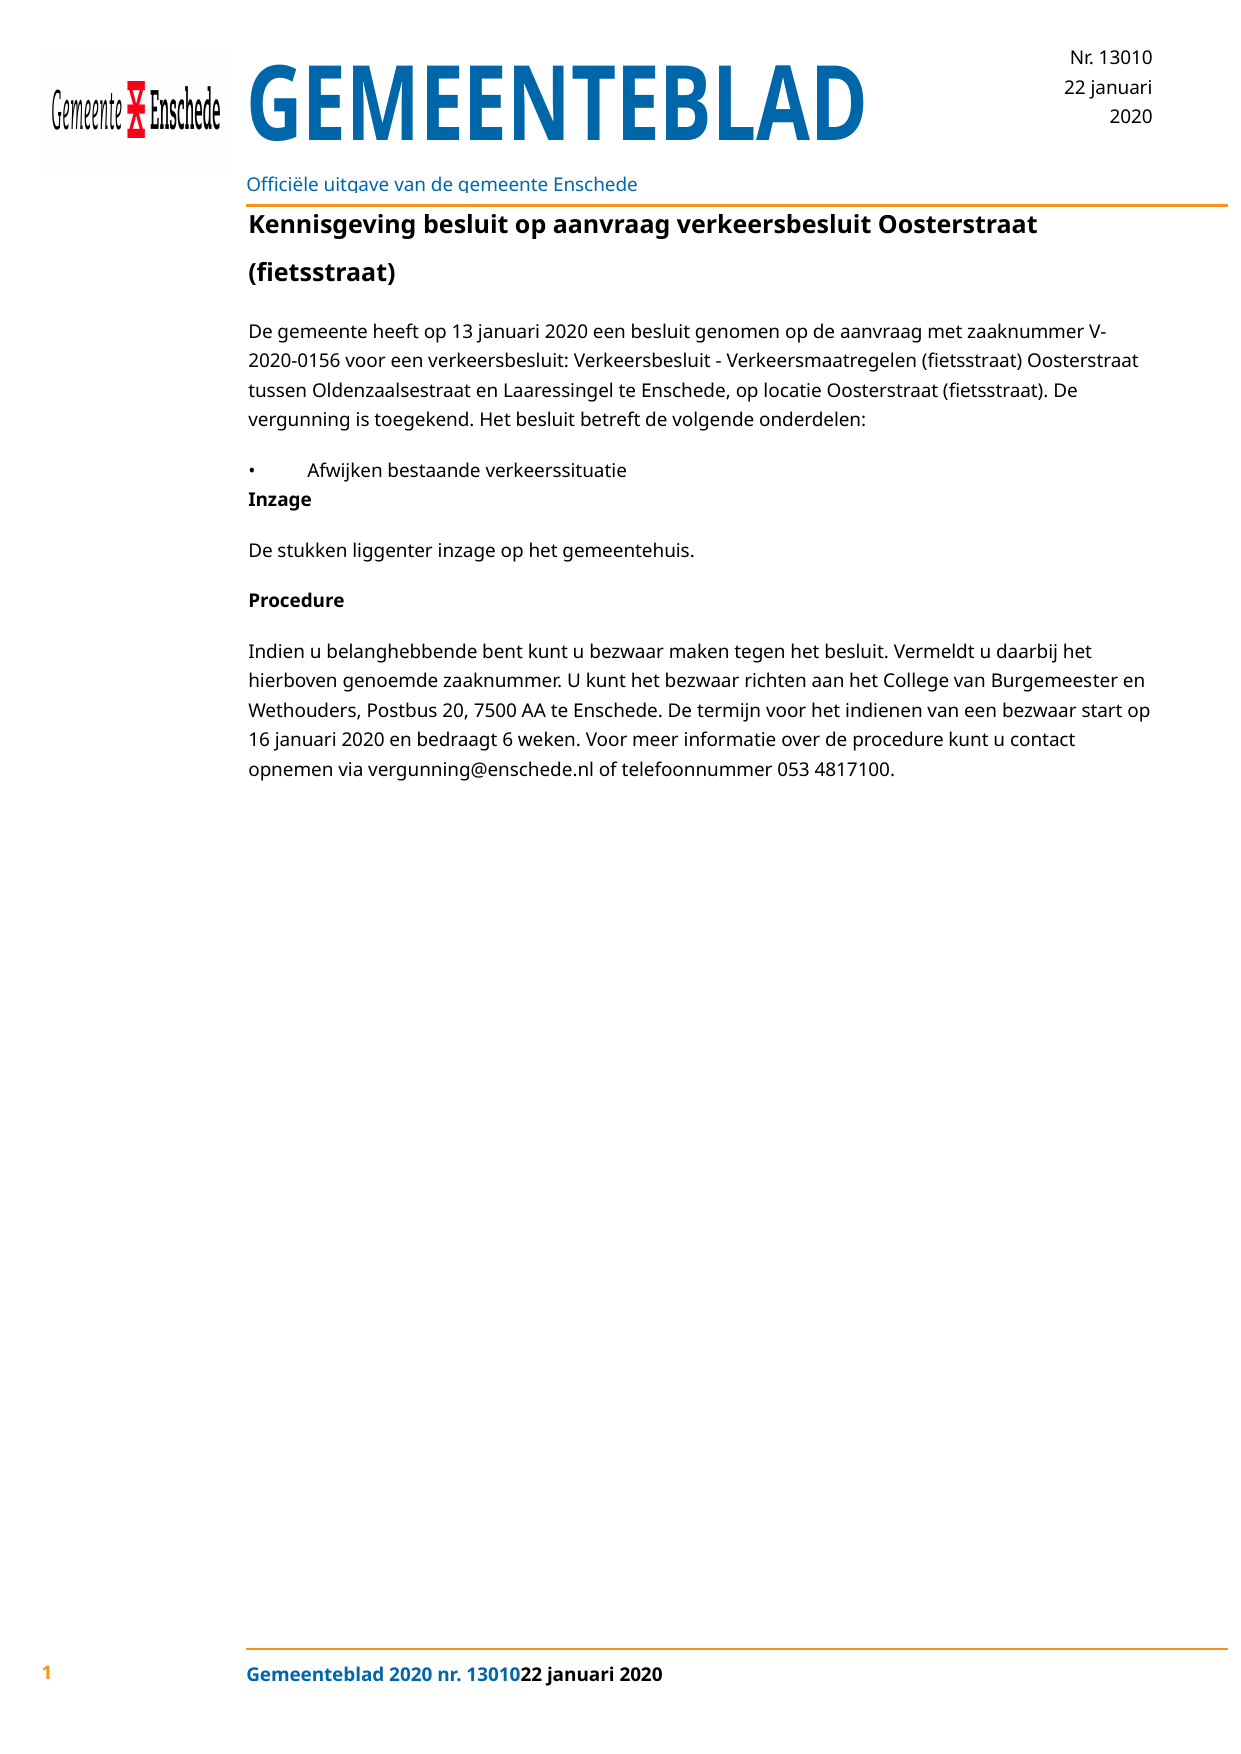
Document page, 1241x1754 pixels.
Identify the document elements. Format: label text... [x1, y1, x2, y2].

text Procedure [248, 587, 1152, 613]
text Kennisgeving besluit op aanvraag verkeersbesluit Oosterstraat (fietsstraat) [248, 207, 1152, 288]
list Afwijken bestaande verkeerssituatie [248, 457, 1152, 483]
text Inzage [248, 487, 1152, 512]
text Indien u belanghebbende bent kunt u bezwaar maken tegen het besluit. Vermeldt u daarbij het hierboven genoemde zaaknummer. U kunt het bezwaar richten aan het College van Burgemees­ter en Wethouders, Postbus 20, 7500 AA te Enschede. De termijn voor het indienen van een bezwaar start op 16 januari 2020 en bedraagt 6 weken. Voor meer informatie over de procedure kunt u contact opnemen via vergunning@enschede.nl of telefoonnummer 053 4817100. [248, 638, 1152, 782]
picture [41, 47, 231, 172]
text De stukken liggenter inzage op het gemeentehuis. [248, 537, 1152, 563]
text De gemeente heeft op 13 januari 2020 een besluit genomen op de aanvraag met zaaknummer V-2020-0156 voor een verkeersbesluit: Verkeersbesluit - Verkeersmaatregelen (fietsstraat) Oosterstraat tussen Oldenzaalsestraat en Laaressingel te Enschede, op locatie Oosterstraat (fietsstraat). De vergunning is toegekend. Het besluit betreft de volgende onderdelen: [248, 318, 1152, 432]
